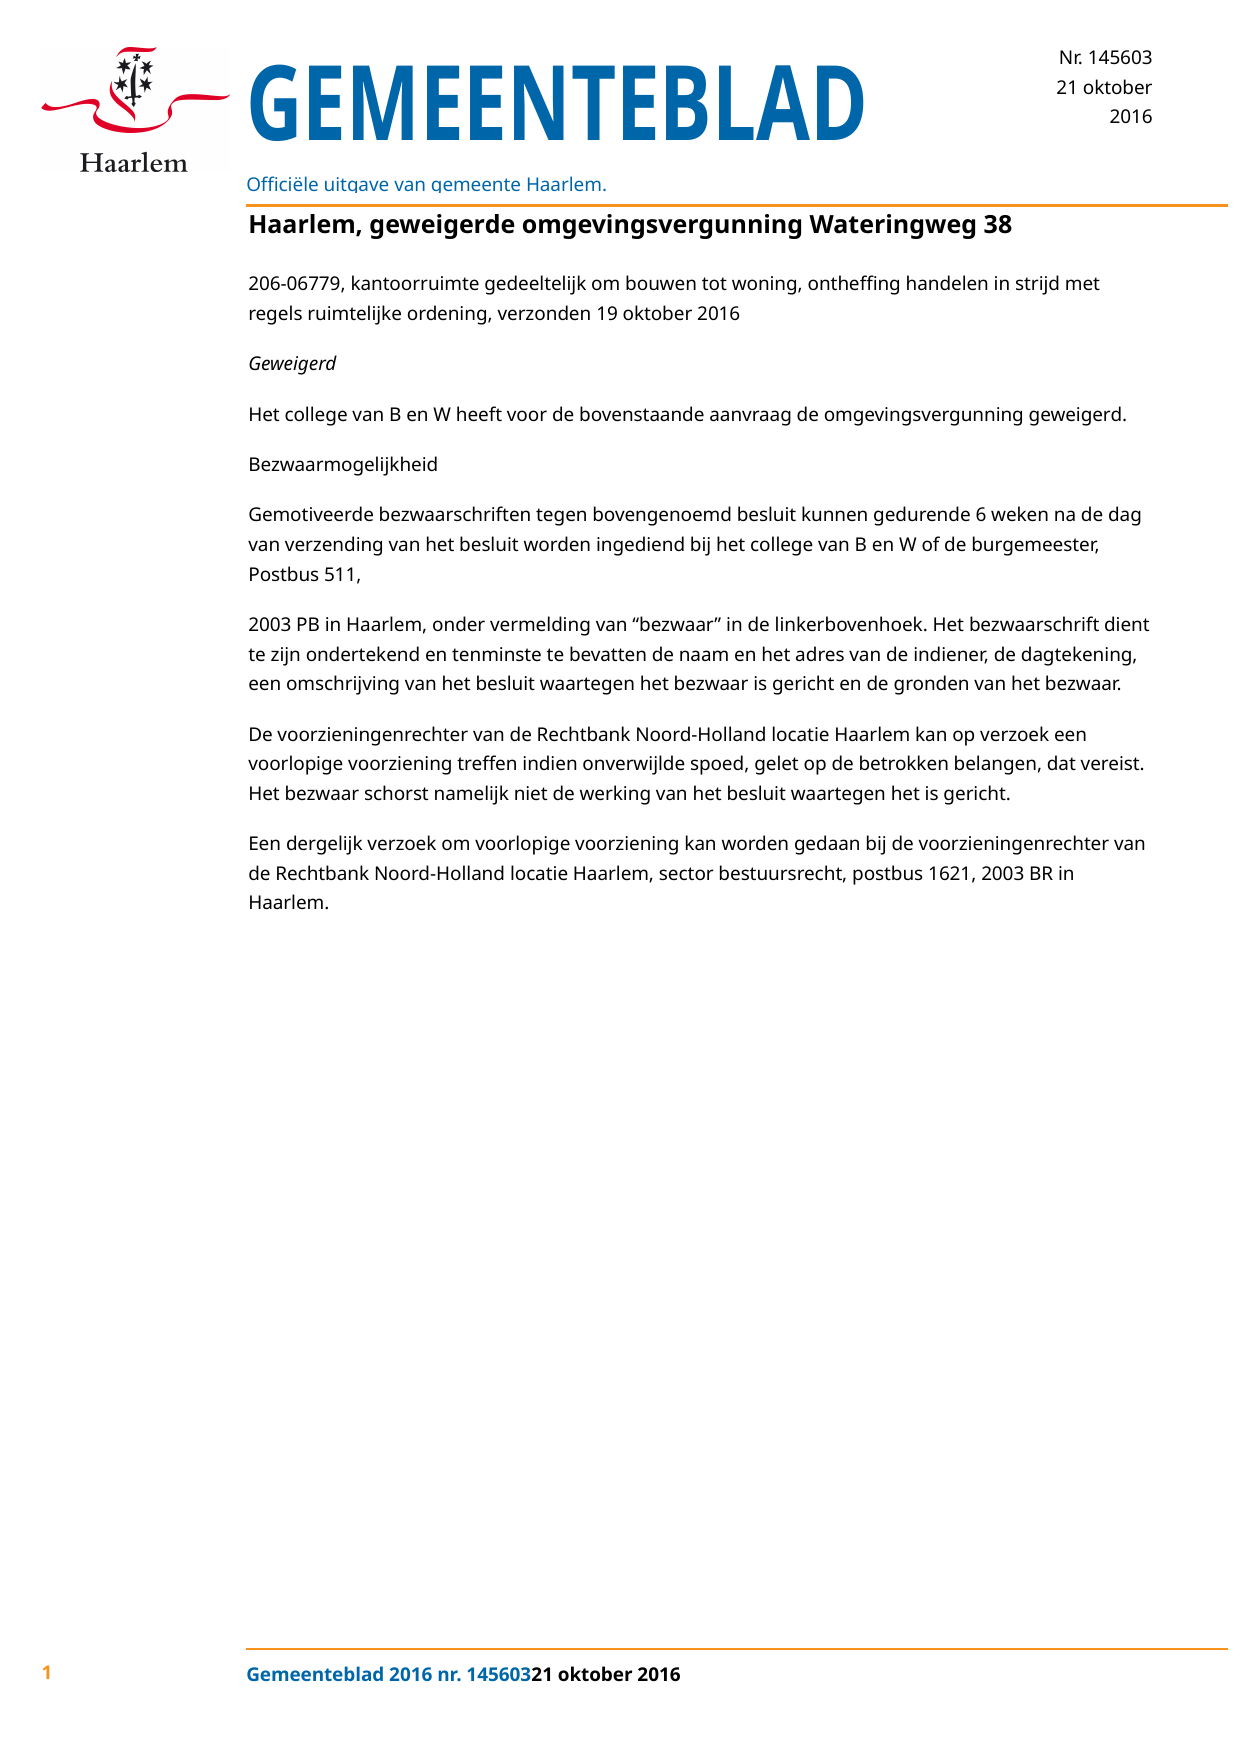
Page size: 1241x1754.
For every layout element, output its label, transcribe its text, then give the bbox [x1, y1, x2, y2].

text Haarlem, geweigerde omgevingsvergunning Wateringweg 38 [248, 207, 1152, 241]
text Een dergelijk verzoek om voorlopige voorziening kan worden gedaan bij de voorzieningenrechter van de Rechtbank Noord-Holland locatie Haarlem, sector bestuursrecht, postbus 1621, 2003 BR in Haarlem. [248, 830, 1152, 915]
text 2003 PB in Haarlem, onder vermelding van “bezwaar” in de linkerbovenhoek. Het bezwaarschrift dient te zijn ondertekend en tenminste te bevatten de naam en het adres van de indiener, de dagtekening, een omschrijving van het besluit waartegen het bezwaar is gericht en de gronden van het bezwaar. [248, 611, 1152, 696]
text Gemotiveerde bezwaarschriften tegen bovengenoemd besluit kunnen gedurende 6 weken na de dag van verzending van het besluit worden ingediend bij het college van B en W of de burgemeester, Postbus 511, [248, 502, 1152, 586]
text Geweigerd [248, 350, 1152, 376]
text 206-06779, kantoorruimte gedeeltelijk om bouwen tot woning, ontheffing handelen in strijd met regels ruimtelijke ordening, verzonden 19 oktober 2016 [248, 270, 1152, 326]
text De voorzieningenrechter van de Rechtbank Noord-Holland locatie Haarlem kan op verzoek een voorlopige voorziening treffen indien onverwijlde spoed, gelet op de betrokken belangen, dat vereist. Het bezwaar schorst namelijk niet de werking van het besluit waartegen het is gericht. [248, 721, 1152, 806]
text Bezwaarmogelijkheid [248, 451, 1152, 477]
text Het college van B en W heeft voor de bovenstaande aanvraag de omgevingsvergunning geweigerd. [248, 401, 1152, 426]
picture [41, 47, 231, 172]
